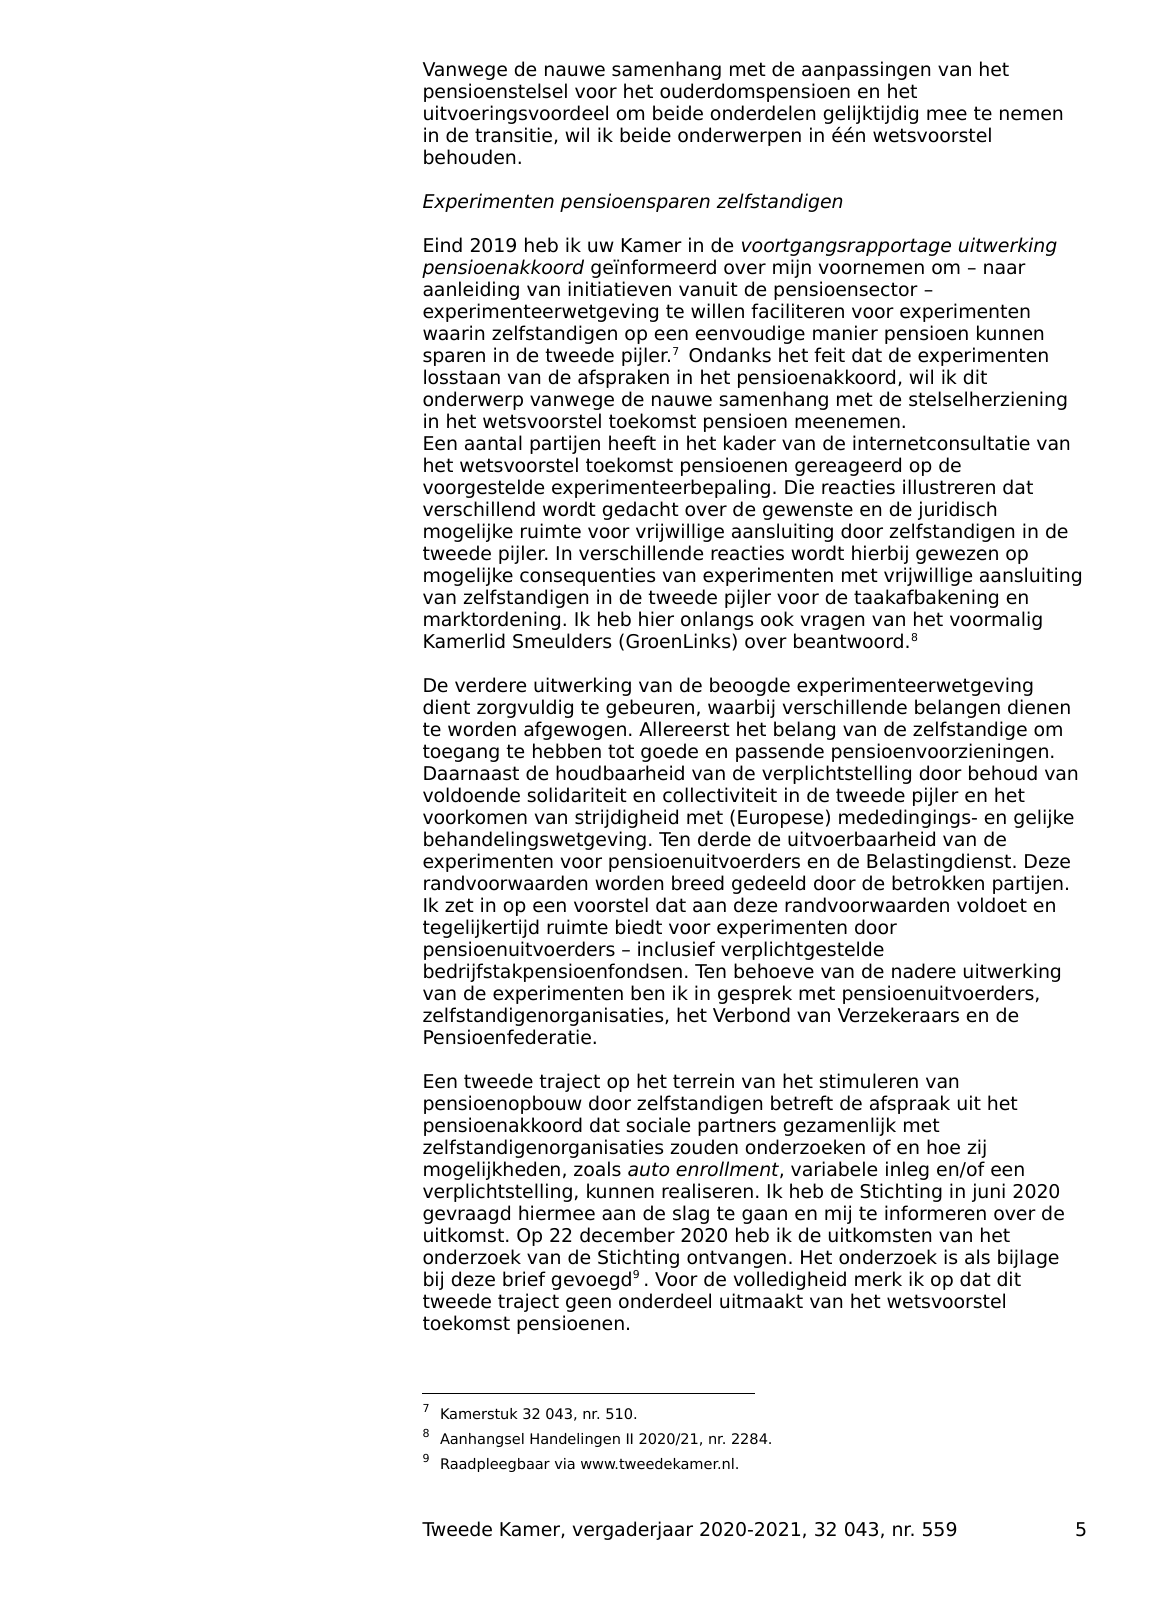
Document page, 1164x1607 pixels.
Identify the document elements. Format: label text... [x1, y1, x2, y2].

text Een aantal partijen heeft in het kader van de internetconsultatie van het wetsvoorstel toekomst pensioenen gereageerd op de voorgestelde experimenteerbepaling. Die reacties illustreren dat verschillend wordt gedacht over de gewenste en de juridisch mogelijke ruimte voor vrijwillige aansluiting door zelfstandigen in de tweede pijler. In verschillende reacties wordt hierbij gewezen op mogelijke consequenties van experimenten met vrijwillige aansluiting van zelfstandigen in de tweede pijler voor de taakafbakening en marktordening. Ik heb hier onlangs ook vragen van het voormalig Kamerlid Smeulders (GroenLinks) over beantwoord. [422, 433, 1087, 653]
text Aanhangsel Handelingen II 2020/21, nr. 2284. [422, 1427, 1087, 1449]
text Kamerstuk 32 043, nr. 510. [422, 1402, 1087, 1424]
text Eind 2019 heb ik uw Kamer in de voortgangsrapportage uitwerking pensioenakkoord geïnformeerd over mijn voornemen om – naar aanleiding van initiatieven vanuit de pensioensector – experimenteerwetgeving te willen faciliteren voor experimenten waarin zelfstandigen op een eenvoudige manier pensioen kunnen sparen in de tweede pijler. Ondanks het feit dat de experimenten losstaan van de afspraken in het pensioenakkoord, wil ik dit onderwerp vanwege de nauwe samenhang met de stelselherziening in het wetsvoorstel toekomst pensioen meenemen. [422, 235, 1087, 433]
text Raadpleegbaar via www.tweedekamer.nl. [422, 1452, 1087, 1474]
subtitle Experimenten pensioensparen zelfstandigen [422, 191, 1087, 213]
text Een tweede traject op het terrein van het stimuleren van pensioenopbouw door zelfstandigen betreft de afspraak uit het pensioenakkoord dat sociale partners gezamenlijk met zelfstandigenorganisaties zouden onderzoeken of en hoe zij mogelijkheden, zoals auto enrollment, variabele inleg en/of een verplichtstelling, kunnen realiseren. Ik heb de Stichting in juni 2020 gevraagd hiermee aan de slag te gaan en mij te informeren over de uitkomst. Op 22 december 2020 heb ik de uitkomsten van het onderzoek van de Stichting ontvangen. Het onderzoek is als bijlage bij deze brief gevoegd. Voor de volledigheid merk ik op dat dit tweede traject geen onderdeel uitmaakt van het wetsvoorstel toekomst pensioenen. [422, 1071, 1087, 1335]
text Vanwege de nauwe samenhang met de aanpassingen van het pensioenstelsel voor het ouderdomspensioen en het uitvoeringsvoordeel om beide onderdelen gelijktijdig mee te nemen in de transitie, wil ik beide onderwerpen in één wetsvoorstel behouden. [422, 59, 1087, 169]
text De verdere uitwerking van de beoogde experimenteerwetgeving dient zorgvuldig te gebeuren, waarbij verschillende belangen dienen te worden afgewogen. Allereerst het belang van de zelfstandige om toegang te hebben tot goede en passende pensioenvoorzieningen. Daarnaast de houdbaarheid van de verplichtstelling door behoud van voldoende solidariteit en collectiviteit in de tweede pijler en het voorkomen van strijdigheid met (Europese) mededingings- en gelijke behandelingswetgeving. Ten derde de uitvoerbaarheid van de experimenten voor pensioenuitvoerders en de Belastingdienst. Deze randvoorwaarden worden breed gedeeld door de betrokken partijen. Ik zet in op een voorstel dat aan deze randvoorwaarden voldoet en tegelijkertijd ruimte biedt voor experimenten door pensioenuitvoerders – inclusief verplichtgestelde bedrijfstakpensioenfondsen. Ten behoeve van de nadere uitwerking van de experimenten ben ik in gesprek met pensioenuitvoerders, zelfstandigenorganisaties, het Verbond van Verzekeraars en de Pensioenfederatie. [422, 675, 1087, 1049]
